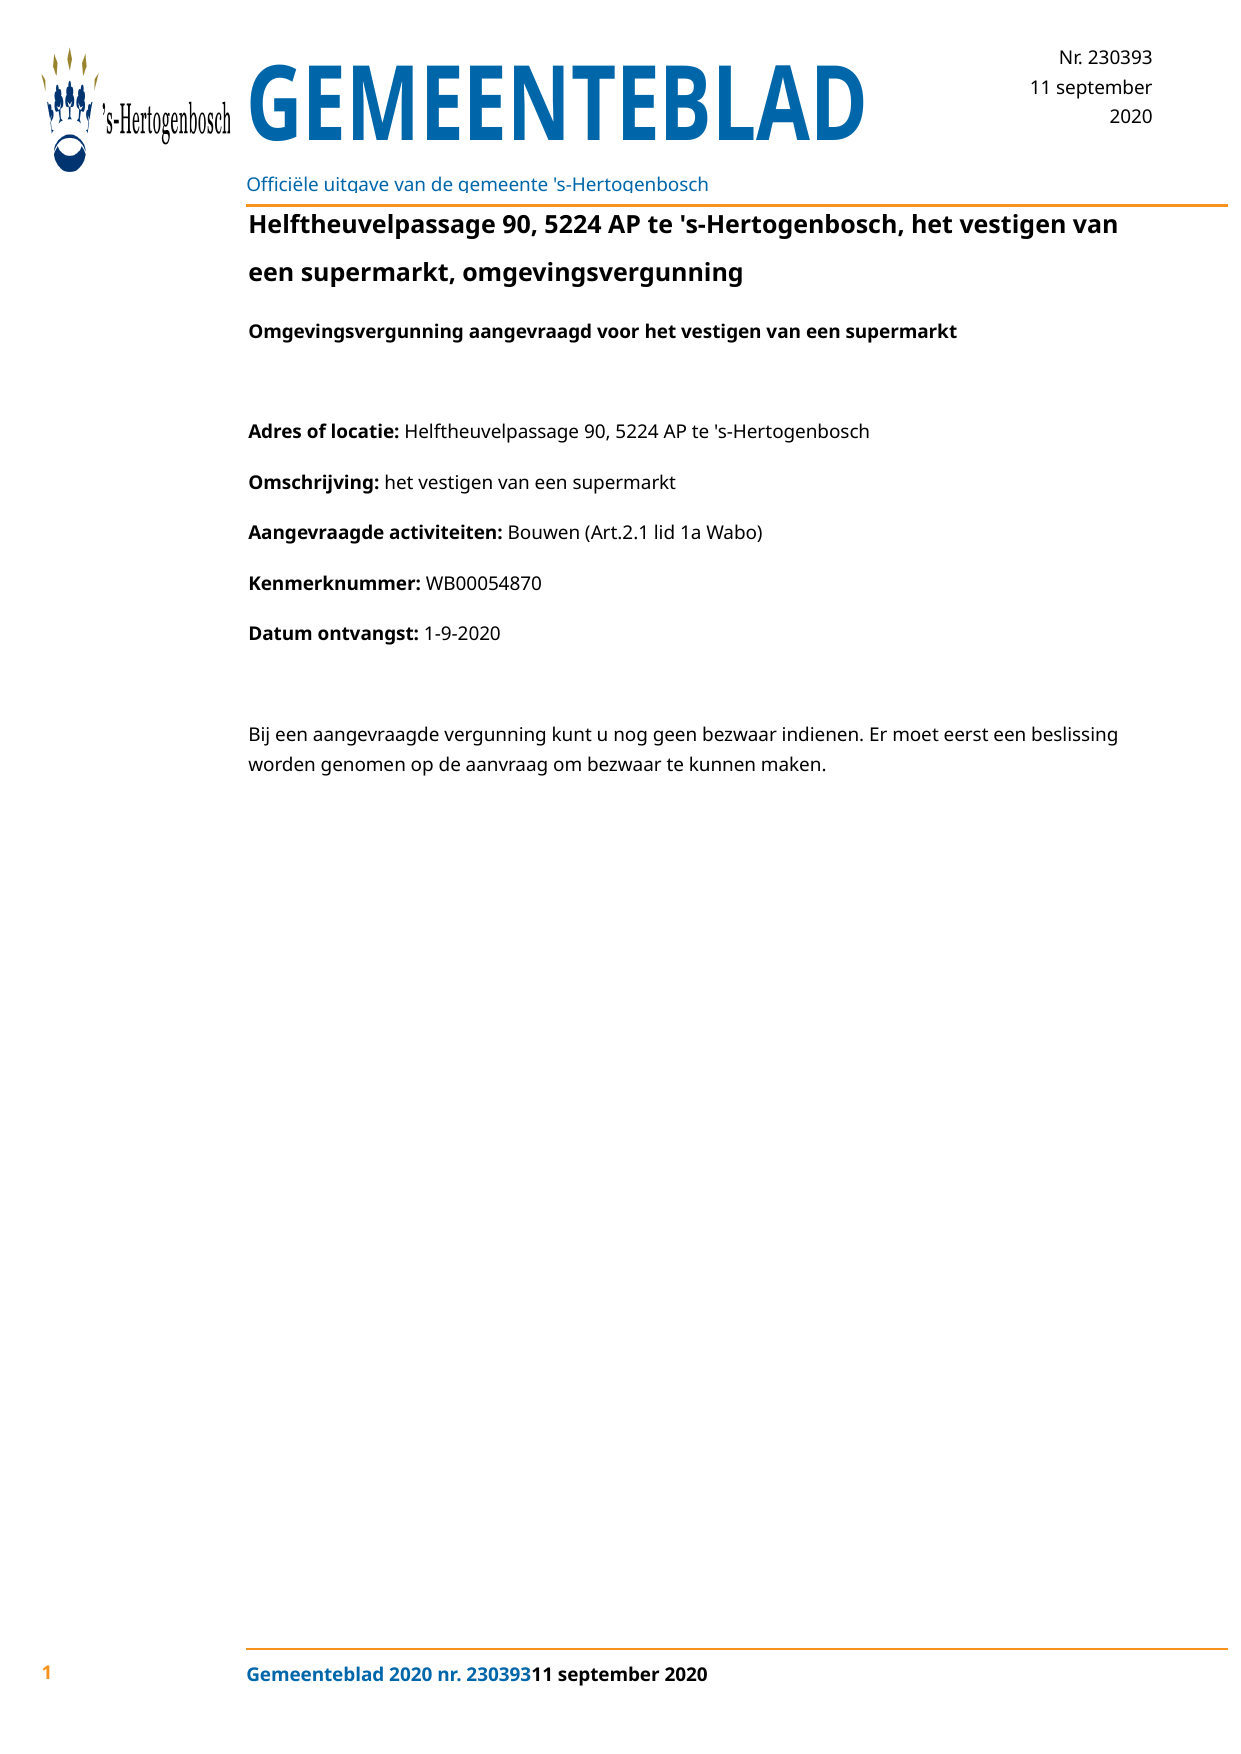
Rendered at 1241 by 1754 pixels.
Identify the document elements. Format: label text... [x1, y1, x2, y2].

text Helftheuvelpassage 90, 5224 AP te 's-Hertogenbosch, het vestigen van een supermarkt, omgevingsvergunning [248, 207, 1152, 288]
text Bij een aangevraagde vergunning kunt u nog geen bezwaar indienen. Er moet eerst een beslissing worden genomen op de aanvraag om bezwaar te kunnen maken. [248, 721, 1152, 777]
text Adres of locatie: Helftheuvelpassage 90, 5224 AP te 's-Hertogenbosch [248, 419, 1152, 444]
text Omgevingsvergunning aangevraagd voor het vestigen van een supermarkt [248, 318, 1152, 344]
text Kenmerknummer: WB00054870 [248, 570, 1152, 596]
text Aangevraagde activiteiten: Bouwen (Art.2.1 lid 1a Wabo) [248, 519, 1152, 545]
picture [41, 47, 231, 172]
text Datum ontvangst: 1-9-2020 [248, 620, 1152, 646]
text Omschrijving: het vestigen van een supermarkt [248, 469, 1152, 495]
